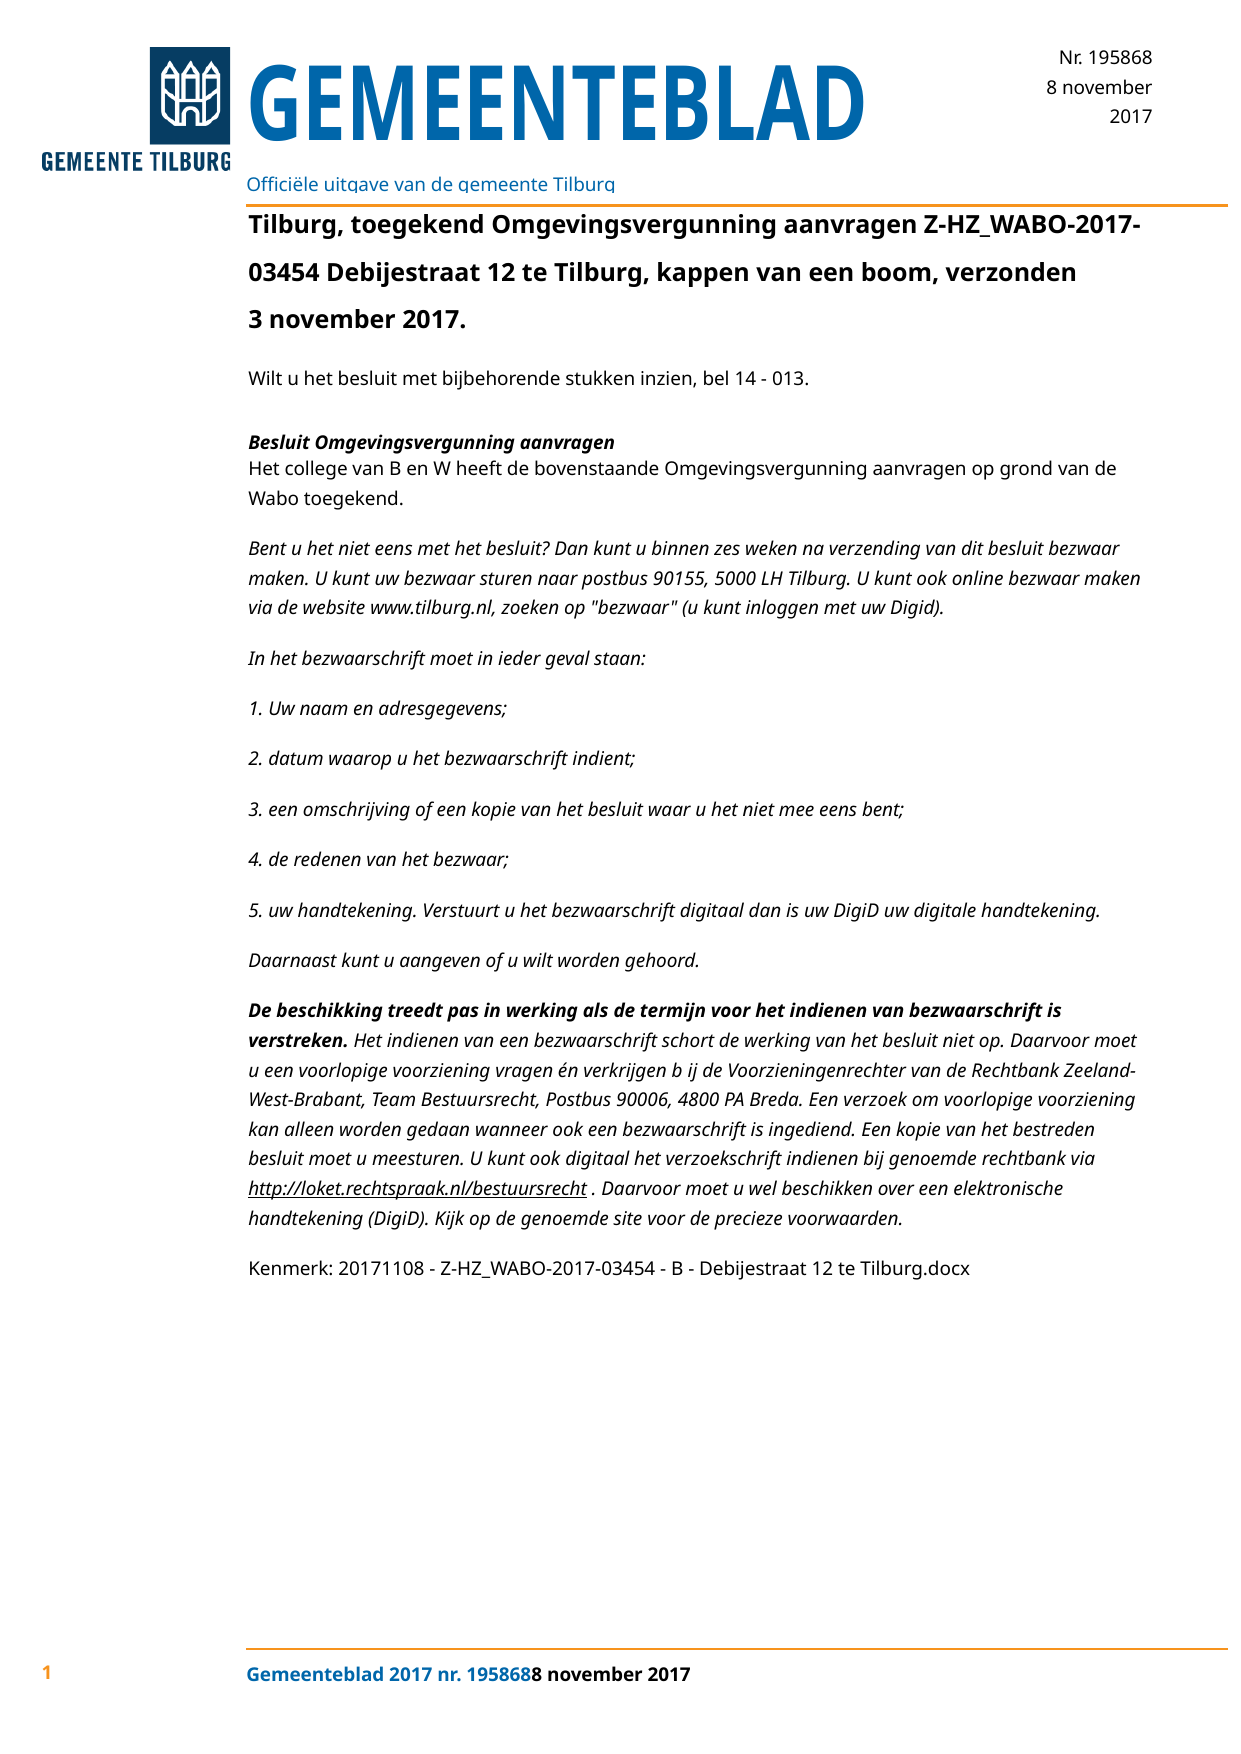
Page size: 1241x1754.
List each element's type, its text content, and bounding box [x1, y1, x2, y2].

text Kenmerk: 20171108 - Z-HZ_WABO-2017-03454 - B - Debijestraat 12 te Tilburg.docx [248, 1255, 1152, 1281]
text Besluit Omgevingsvergunning aanvragen [248, 429, 1152, 455]
text Het college van B en W heeft de bovenstaande Omgevingsvergunning aanvragen op grond van de Wabo toegekend. [248, 455, 1152, 511]
text Bent u het niet eens met het besluit? Dan kunt u binnen zes weken na verzending van dit besluit bezwaar maken. U kunt uw bezwaar sturen naar postbus 90155, 5000 LH Tilburg. U kunt ook online bezwaar maken via de website www.tilburg.nl, zoeken op "bezwaar" (u kunt inloggen met uw Digid). [248, 535, 1152, 620]
text De beschikking treedt pas in werking als de termijn voor het indienen van bezwaarschrift is verstreken. Het indienen van een bezwaarschrift schort de werking van het besluit niet op. Daarvoor moet u een voorlopige voorziening vragen én verkrijgen b ij de Voorzieningenrechter van de Rechtbank Zeeland-West-Brabant, Team Bestuursrecht, Postbus 90006, 4800 PA Breda. Een verzoek om voorlopige voorziening kan alleen worden gedaan wanneer ook een bezwaarschrift is ingediend. Een kopie van het bestreden besluit moet u meesturen. U kunt ook digitaal het verzoekschrift indienen bij genoemde rechtbank via http://loket.rechtspraak.nl/bestuursrecht . Daarvoor moet u wel beschikken over een elektronische handtekening (DigiD). Kijk op de genoemde site voor de precieze voorwaarden. [248, 998, 1152, 1231]
text 1. Uw naam en adresgegevens; [248, 695, 1152, 721]
picture [41, 47, 231, 172]
text 2. datum waarop u het bezwaarschrift indient; [248, 746, 1152, 771]
text Wilt u het besluit met bijbehorende stukken inzien, bel 14 - 013. [248, 366, 1152, 391]
text 3. een omschrijving of een kopie van het besluit waar u het niet mee eens bent; [248, 796, 1152, 822]
text In het bezwaarschrift moet in ieder geval staan: [248, 645, 1152, 671]
text Tilburg, toegekend Omgevingsvergunning aanvragen Z-HZ_WABO-2017-03454 Debijestraat 12 te Tilburg, kappen van een boom, verzonden 3 november 2017. [248, 207, 1152, 336]
text Daarnaast kunt u aangeven of u wilt worden gehoord. [248, 947, 1152, 973]
text 5. uw handtekening. Verstuurt u het bezwaarschrift digitaal dan is uw DigiD uw digitale handtekening. [248, 897, 1152, 923]
text 4. de redenen van het bezwaar; [248, 846, 1152, 872]
